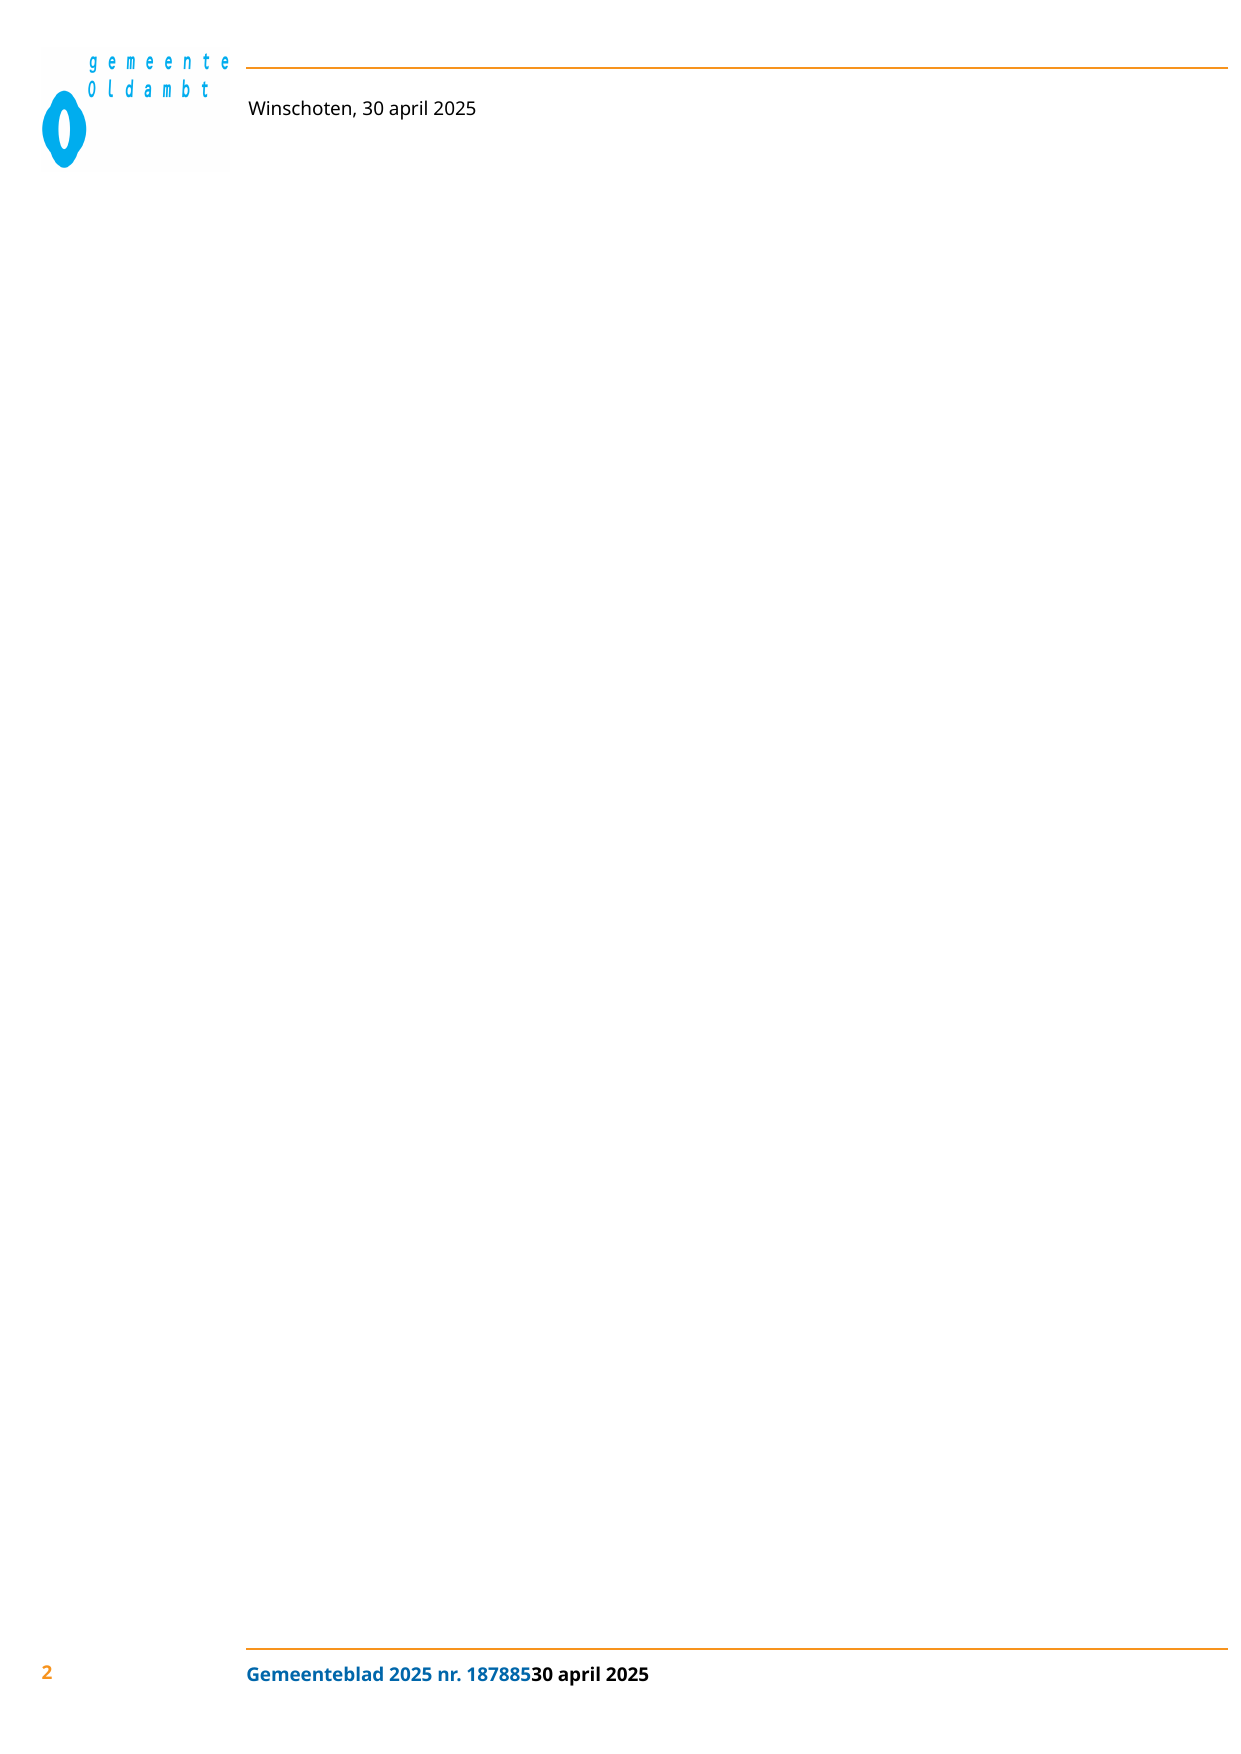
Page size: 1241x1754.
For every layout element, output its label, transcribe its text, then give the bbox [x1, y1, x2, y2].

text Winschoten, 30 april 2025 [248, 95, 1152, 121]
picture [41, 47, 231, 172]
